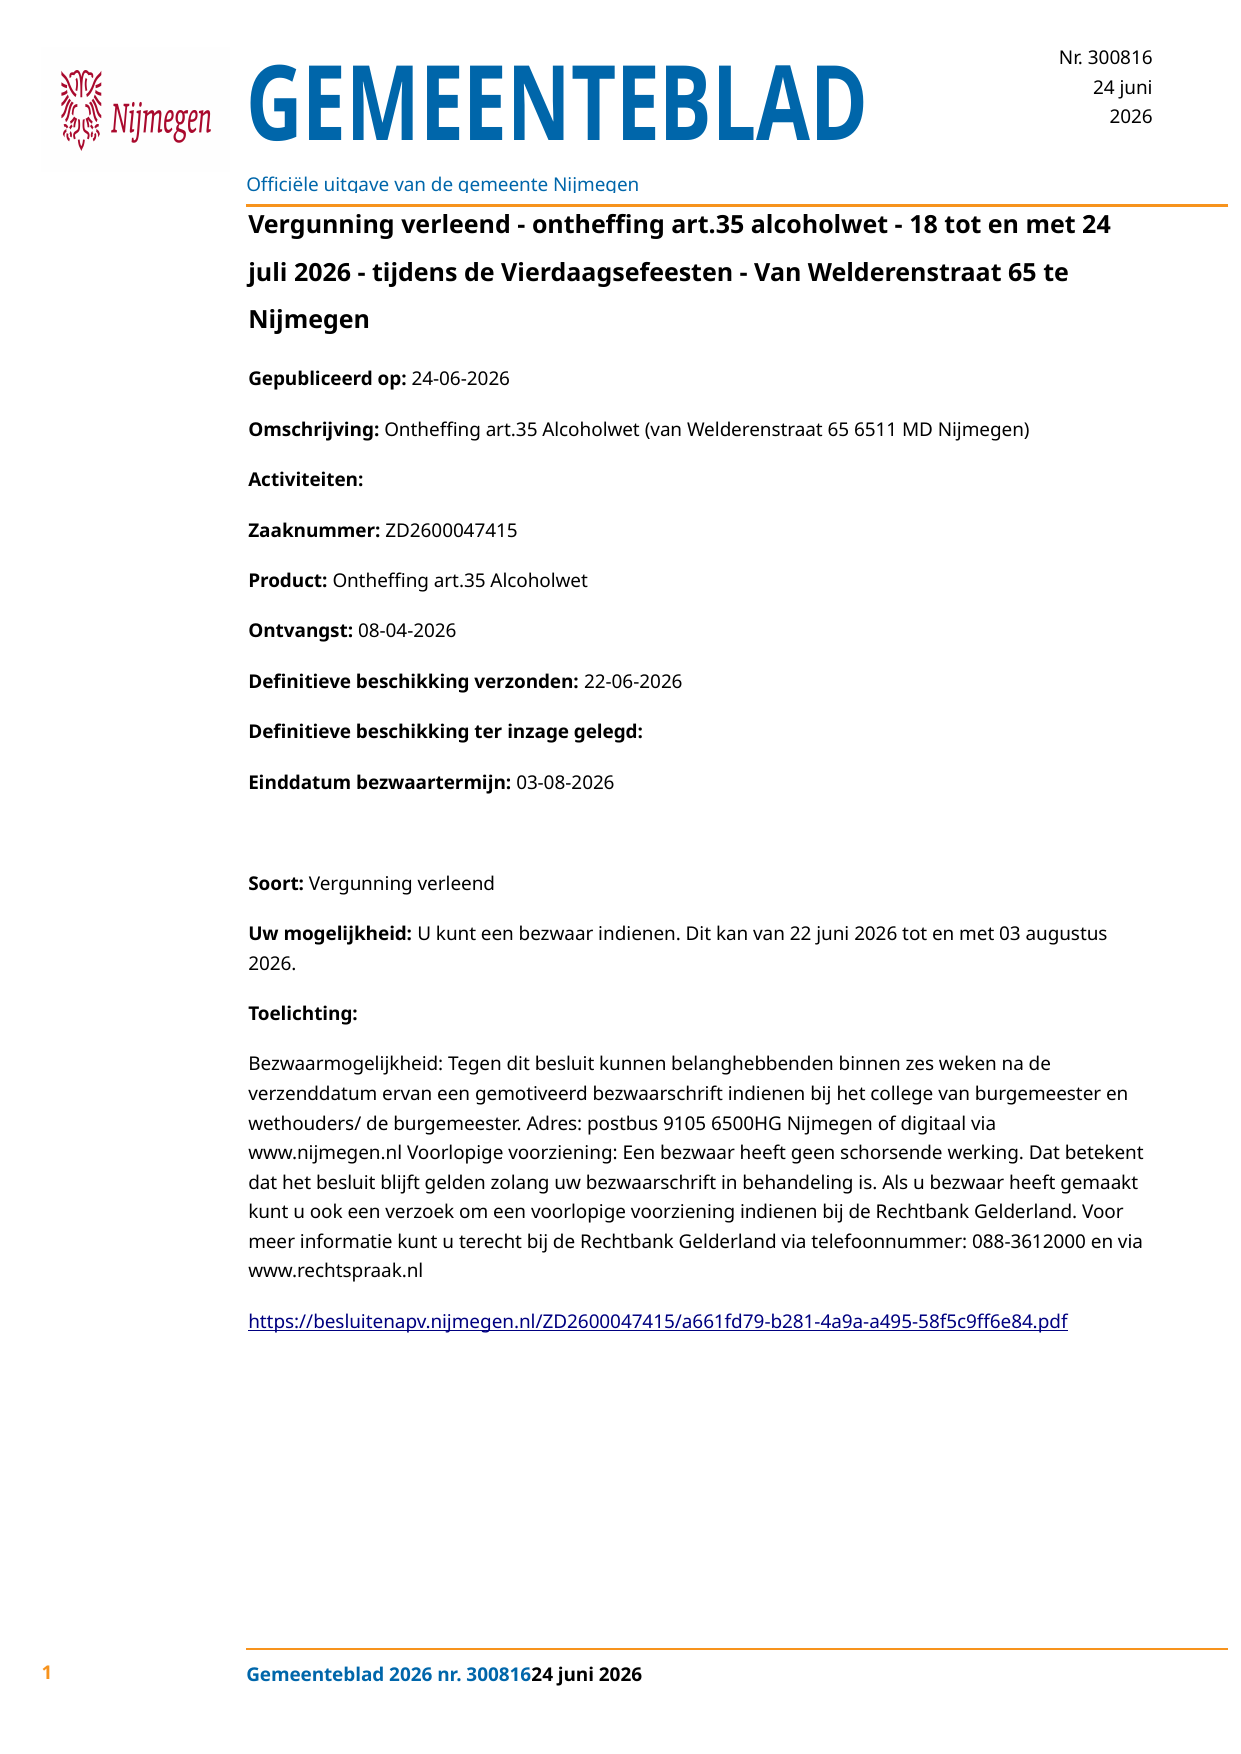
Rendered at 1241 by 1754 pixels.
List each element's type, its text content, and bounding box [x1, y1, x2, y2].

text Ontvangst: 08-04-2026 [248, 618, 1152, 643]
text Product: Ontheffing art.35 Alcoholwet [248, 567, 1152, 593]
text Uw mogelijkheid: U kunt een bezwaar indienen. Dit kan van 22 juni 2026 tot en met 03 augustus 2026. [248, 920, 1152, 975]
text https://besluitenapv.nijmegen.nl/ZD2600047415/a661fd79-b281-4a9a-a495-58f5c9ff6e84.pdf [248, 1308, 1152, 1334]
text Gepubliceerd op: 24-06-2026 [248, 366, 1152, 391]
text Einddatum bezwaartermijn: 03-08-2026 [248, 769, 1152, 794]
text Definitieve beschikking ter inzage gelegd: [248, 718, 1152, 744]
picture [41, 47, 231, 172]
text Vergunning verleend - ontheffing art.35 alcoholwet - 18 tot en met 24 juli 2026 - tijdens de Vierdaagsefeesten - Van Welderenstraat 65 te Nijmegen [248, 207, 1152, 336]
text Definitieve beschikking verzonden: 22-06-2026 [248, 668, 1152, 694]
text Activiteiten: [248, 466, 1152, 492]
text Toelichting: [248, 1000, 1152, 1026]
text Zaaknummer: ZD2600047415 [248, 517, 1152, 542]
text Bezwaarmogelijkheid: Tegen dit besluit kunnen belanghebbenden binnen zes weken na de verzenddatum ervan een gemotiveerd bezwaarschrift indienen bij het college van burgemeester en wethouders/ de burgemeester. Adres: postbus 9105 6500HG Nijmegen of digitaal via www.nijmegen.nl Voorlopige voorziening: Een bezwaar heeft geen schorsende werking. Dat betekent dat het besluit blijft gelden zolang uw bezwaarschrift in behandeling is. Als u bezwaar heeft gemaakt kunt u ook een verzoek om een voorlopige voorziening indienen bij de Rechtbank Gelderland. Voor meer informatie kunt u terecht bij de Rechtbank Gelderland via telefoonnummer: 088-3612000 en via www.rechtspraak.nl [248, 1051, 1152, 1283]
text Omschrijving: Ontheffing art.35 Alcoholwet (van Welderenstraat 65 6511 MD Nijmegen) [248, 416, 1152, 442]
text Soort: Vergunning verleend [248, 870, 1152, 895]
